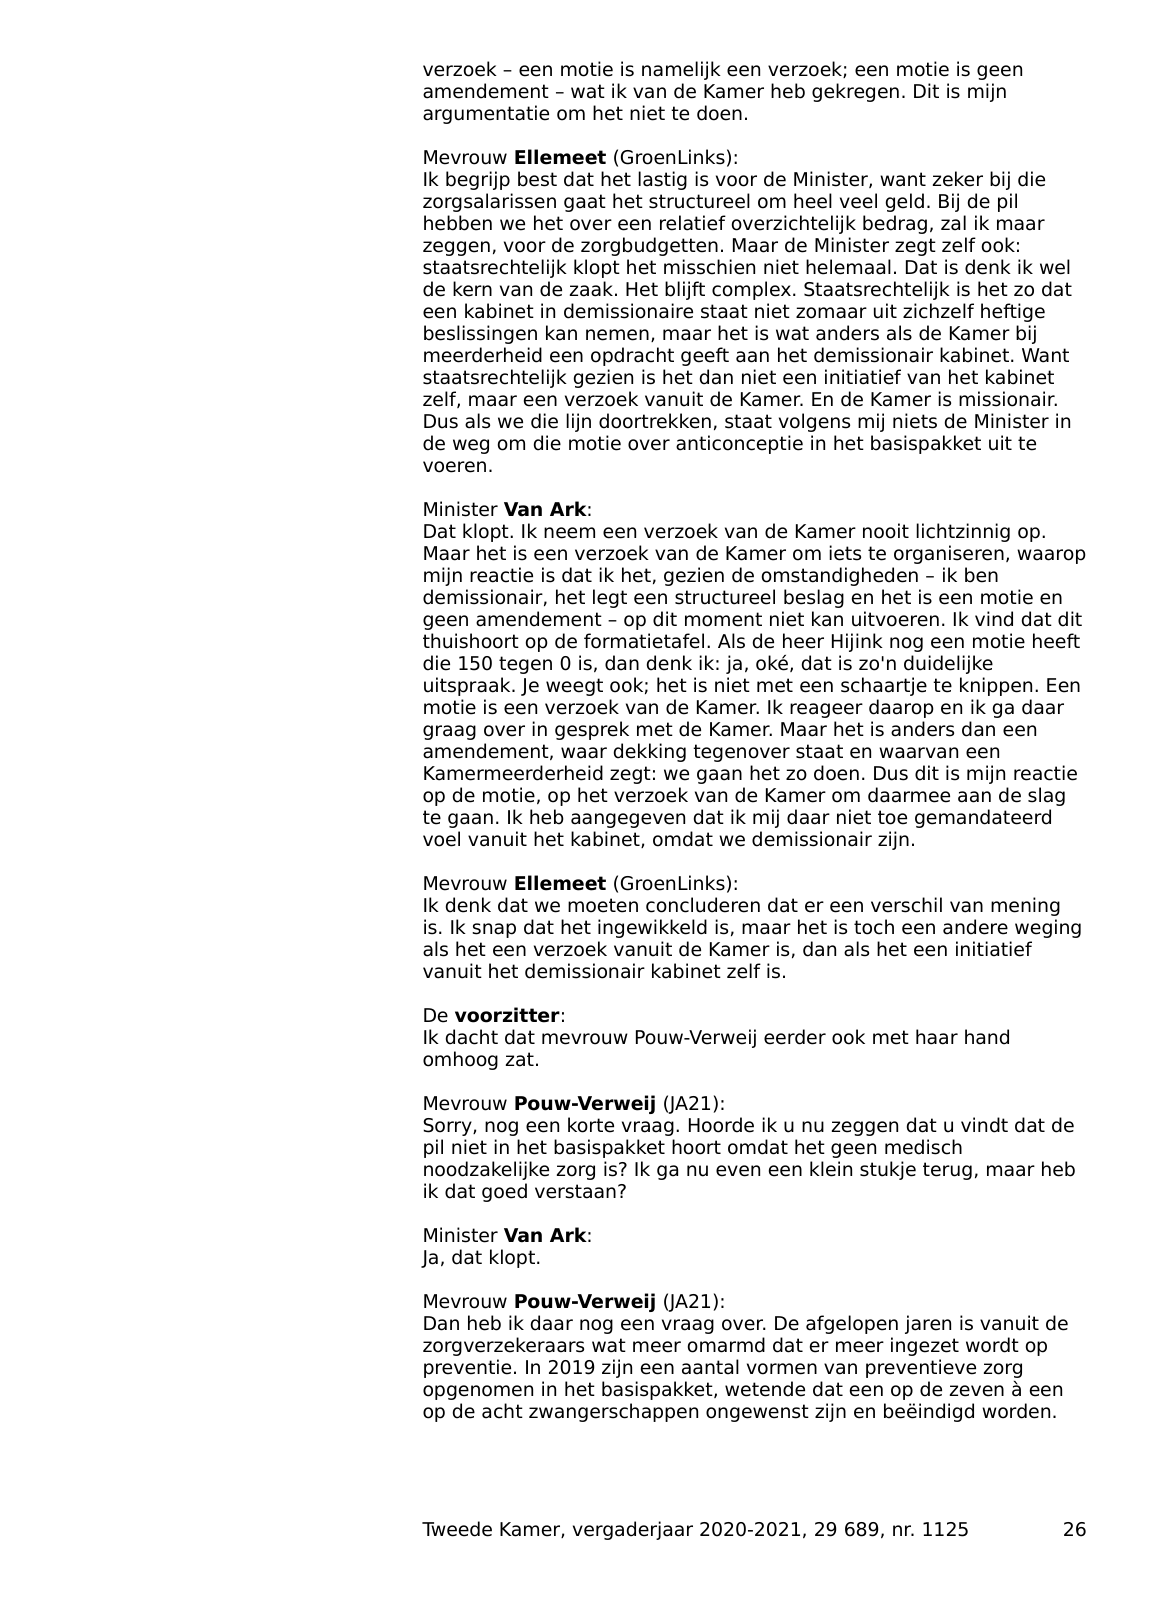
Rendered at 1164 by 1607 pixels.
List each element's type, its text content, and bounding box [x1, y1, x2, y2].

text De voorzitter: [422, 1005, 1087, 1027]
text Ik begrijp best dat het lastig is voor de Minister, want zeker bij die zorgsalarissen gaat het structureel om heel veel geld. Bij de pil hebben we het over een relatief overzichtelijk bedrag, zal ik maar zeggen, voor de zorgbudgetten. Maar de Minister zegt zelf ook: staatsrechtelijk klopt het misschien niet helemaal. Dat is denk ik wel de kern van de zaak. Het blijft complex. Staatsrechtelijk is het zo dat een kabinet in demissionaire staat niet zomaar uit zichzelf heftige beslissingen kan nemen, maar het is wat anders als de Kamer bij meerderheid een opdracht geeft aan het demissionair kabinet. Want staatsrechtelijk gezien is het dan niet een initiatief van het kabinet zelf, maar een verzoek vanuit de Kamer. En de Kamer is missionair. Dus als we die lijn doortrekken, staat volgens mij niets de Minister in de weg om die motie over anticonceptie in het basispakket uit te voeren. [422, 169, 1087, 477]
text Ik denk dat we moeten concluderen dat er een verschil van mening is. Ik snap dat het ingewikkeld is, maar het is toch een andere weging als het een verzoek vanuit de Kamer is, dan als het een initiatief vanuit het demissionair kabinet zelf is. [422, 895, 1087, 983]
text Ik dacht dat mevrouw Pouw-Verweij eerder ook met haar hand omhoog zat. [422, 1027, 1087, 1071]
text Dat klopt. Ik neem een verzoek van de Kamer nooit lichtzinnig op. Maar het is een verzoek van de Kamer om iets te organiseren, waarop mijn reactie is dat ik het, gezien de omstandigheden – ik ben demissionair, het legt een structureel beslag en het is een motie en geen amendement – op dit moment niet kan uitvoeren. Ik vind dat dit thuishoort op de formatietafel. Als de heer Hijink nog een motie heeft die 150 tegen 0 is, dan denk ik: ja, oké, dat is zo'n duidelijke uitspraak. Je weegt ook; het is niet met een schaartje te knippen. Een motie is een verzoek van de Kamer. Ik reageer daarop en ik ga daar graag over in gesprek met de Kamer. Maar het is anders dan een amendement, waar dekking tegenover staat en waarvan een Kamermeerderheid zegt: we gaan het zo doen. Dus dit is mijn reactie op de motie, op het verzoek van de Kamer om daarmee aan de slag te gaan. Ik heb aangegeven dat ik mij daar niet toe gemandateerd voel vanuit het kabinet, omdat we demissionair zijn. [422, 521, 1087, 851]
text Mevrouw Ellemeet (GroenLinks): [422, 147, 1087, 169]
text Sorry, nog een korte vraag. Hoorde ik u nu zeggen dat u vindt dat de pil niet in het basispakket hoort omdat het geen medisch noodzakelijke zorg is? Ik ga nu even een klein stukje terug, maar heb ik dat goed verstaan? [422, 1115, 1087, 1203]
text Minister Van Ark: [422, 499, 1087, 521]
text Ja, dat klopt. [422, 1247, 1087, 1269]
text verzoek – een motie is namelijk een verzoek; een motie is geen amendement – wat ik van de Kamer heb gekregen. Dit is mijn argumentatie om het niet te doen. [422, 59, 1087, 125]
text Minister Van Ark: [422, 1225, 1087, 1247]
text Mevrouw Pouw-Verweij (JA21): [422, 1291, 1087, 1313]
text Mevrouw Pouw-Verweij (JA21): [422, 1093, 1087, 1115]
text Dan heb ik daar nog een vraag over. De afgelopen jaren is vanuit de zorgverzekeraars wat meer omarmd dat er meer ingezet wordt op preventie. In 2019 zijn een aantal vormen van preventieve zorg opgenomen in het basispakket, wetende dat een op de zeven à een op de acht zwangerschappen ongewenst zijn en beëindigd worden. [422, 1313, 1087, 1423]
text Mevrouw Ellemeet (GroenLinks): [422, 873, 1087, 895]
